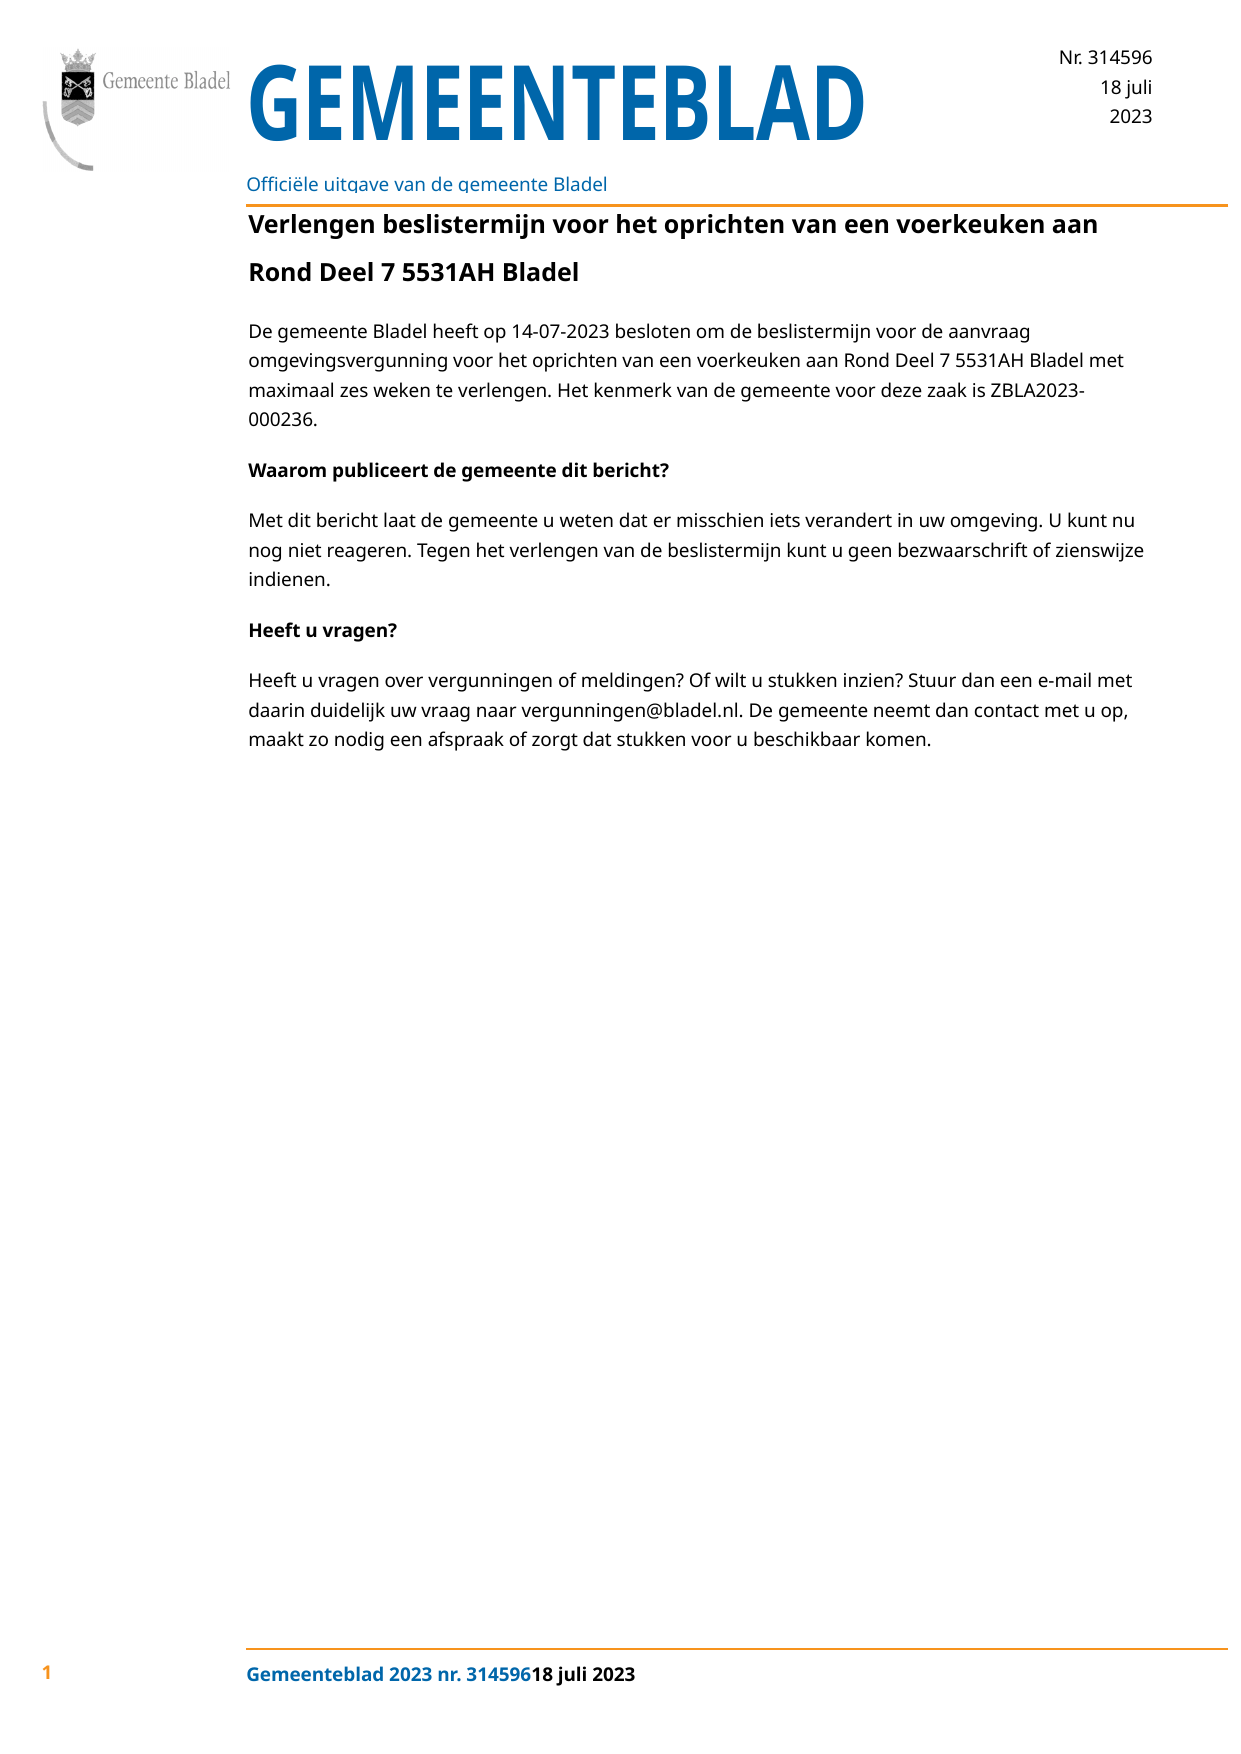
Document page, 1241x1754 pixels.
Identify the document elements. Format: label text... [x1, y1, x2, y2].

text Heeft u vragen? [248, 617, 1152, 643]
picture [41, 47, 231, 172]
text Met dit bericht laat de gemeente u weten dat er misschien iets verandert in uw omgeving. U kunt nu nog niet reageren. Tegen het verlengen van de beslistermijn kunt u geen bezwaarschrift of zienswijze indienen. [248, 507, 1152, 592]
text Verlengen beslistermijn voor het oprichten van een voerkeuken aan Rond Deel 7 5531AH Bladel [248, 207, 1152, 288]
text Heeft u vragen over vergunningen of meldingen? Of wilt u stukken inzien? Stuur dan een e-mail met daarin duidelijk uw vraag naar vergunningen@bladel.nl. De gemeente neemt dan contact met u op, maakt zo nodig een afspraak of zorgt dat stukken voor u beschikbaar komen. [248, 667, 1152, 752]
text De gemeente Bladel heeft op 14-07-2023 besloten om de beslistermijn voor de aanvraag omgevingsvergunning voor het oprichten van een voerkeuken aan Rond Deel 7 5531AH Bladel met maximaal zes weken te verlengen. Het kenmerk van de gemeente voor deze zaak is ZBLA2023-000236. [248, 318, 1152, 432]
text Waarom publiceert de gemeente dit bericht? [248, 457, 1152, 483]
